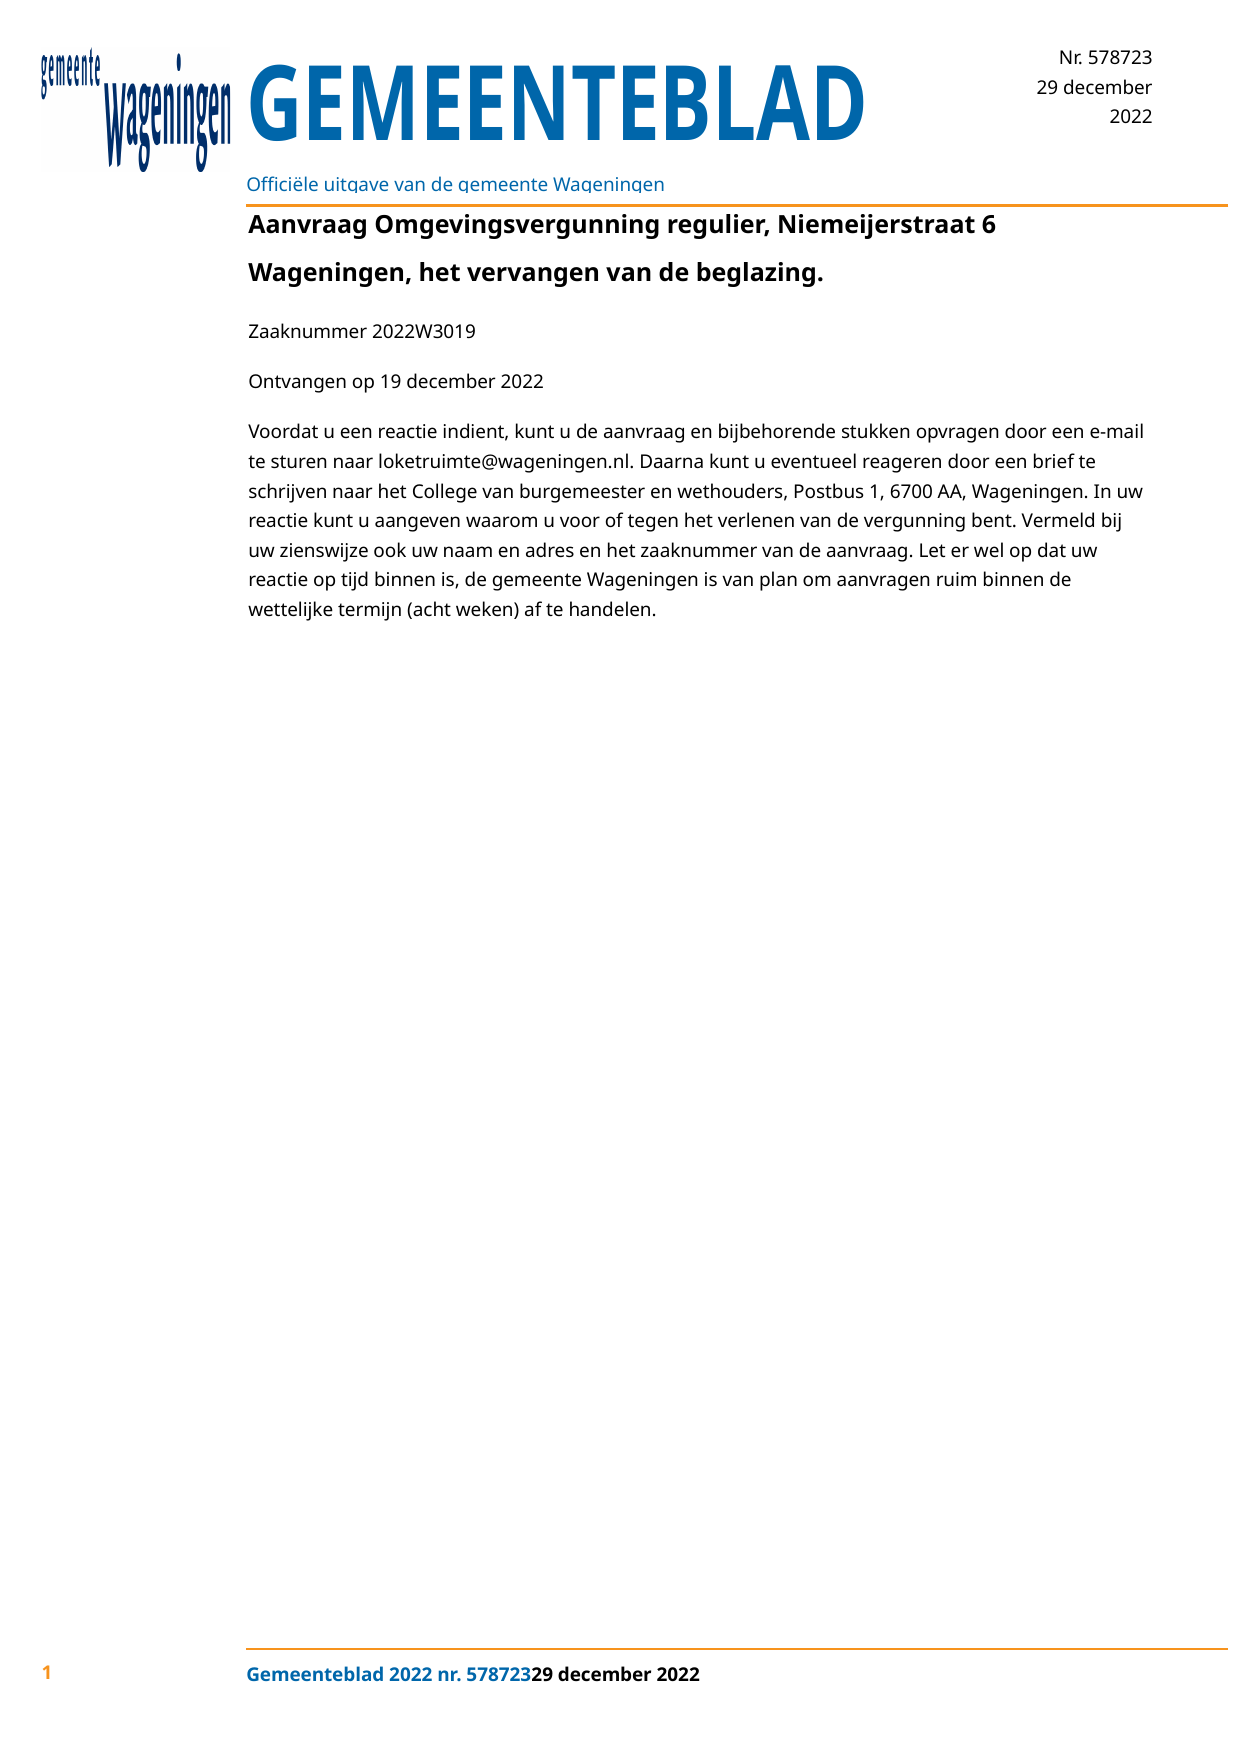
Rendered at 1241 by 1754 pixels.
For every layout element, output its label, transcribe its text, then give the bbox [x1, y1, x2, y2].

text Zaaknummer 2022W3019 [248, 318, 1152, 344]
text Voordat u een reactie indient, kunt u de aanvraag en bijbehorende stukken opvragen door een e-mail te sturen naar loketruimte@wageningen.nl. Daarna kunt u eventueel reageren door een brief te schrijven naar het College van burgemeester en wethouders, Postbus 1, 6700 AA, Wageningen. In uw reactie kunt u aangeven waarom u voor of tegen het verlenen van de vergunning bent. Vermeld bij uw zienswijze ook uw naam en adres en het zaaknummer van de aanvraag. Let er wel op dat uw reactie op tijd binnen is, de gemeente Wageningen is van plan om aanvragen ruim binnen de wettelijke termijn (acht weken) af te handelen. [248, 419, 1152, 622]
text Ontvangen op 19 december 2022 [248, 368, 1152, 394]
picture [41, 47, 231, 172]
text Aanvraag Omgevingsvergunning regulier, Niemeijerstraat 6 Wageningen, het vervangen van de beglazing. [248, 207, 1152, 288]
